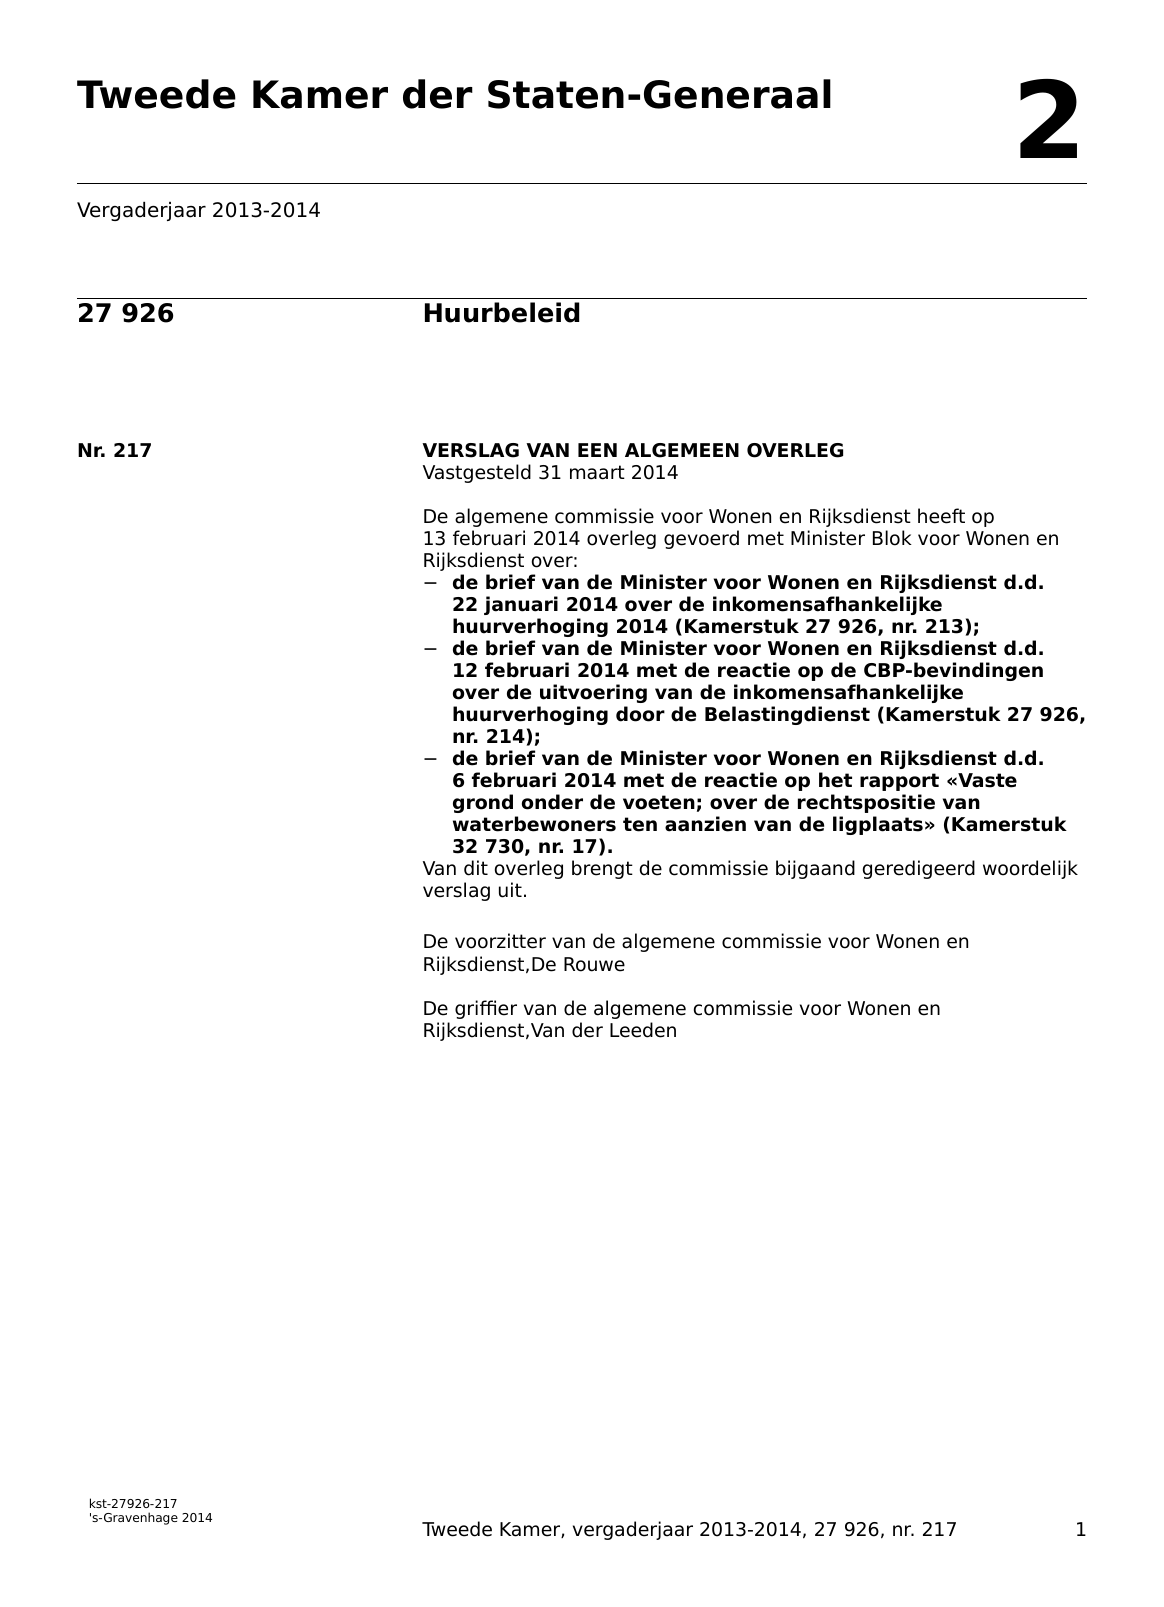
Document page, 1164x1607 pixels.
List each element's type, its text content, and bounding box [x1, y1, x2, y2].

text Van dit overleg brengt de commissie bijgaand geredigeerd woordelijk verslag uit. [422, 857, 1087, 901]
text De algemene commissie voor Wonen en Rijksdienst heeft op 13 februari 2014 overleg gevoerd met Minister Blok voor Wonen en Rijksdienst over: [422, 506, 1087, 572]
subtitle Nr. 217 VERSLAG VAN EEN ALGEMEEN OVERLEG [77, 440, 1087, 462]
text 's-Gravenhage 2014 [88, 1511, 323, 1525]
subtitle 27 926 Huurbeleid [77, 299, 1087, 329]
text − de brief van de Minister voor Wonen en Rijksdienst d.d. 12 februari 2014 met de reactie op de CBP-bevindingen over de uitvoering van de inkomensafhankelijke huurverhoging door de Belastingdienst (Kamerstuk 27 926, nr. 214); [422, 638, 1087, 748]
table_header Tweede Kamer der Staten-Generaal [77, 59, 886, 183]
text − de brief van de Minister voor Wonen en Rijksdienst d.d. 6 februari 2014 met de reactie op het rapport «Vaste grond onder de voeten; over de rechtspositie van waterbewoners ten aanzien van de ligplaats» (Kamerstuk 32 730, nr. 17). [422, 748, 1087, 857]
text De voorzitter van de algemene commissie voor Wonen en Rijksdienst,De Rouwe [422, 931, 1087, 975]
text De griffier van de algemene commissie voor Wonen en Rijksdienst,Van der Leeden [422, 998, 1087, 1042]
text Vastgesteld 31 maart 2014 [422, 462, 1087, 484]
table_header 2 [886, 59, 1087, 183]
text − de brief van de Minister voor Wonen en Rijksdienst d.d. 22 januari 2014 over de inkomensafhankelijke huurverhoging 2014 (Kamerstuk 27 926, nr. 213); [422, 572, 1087, 638]
table_cell Vergaderjaar 2013-2014 [77, 184, 1087, 298]
text kst-27926-217 [88, 1497, 323, 1511]
